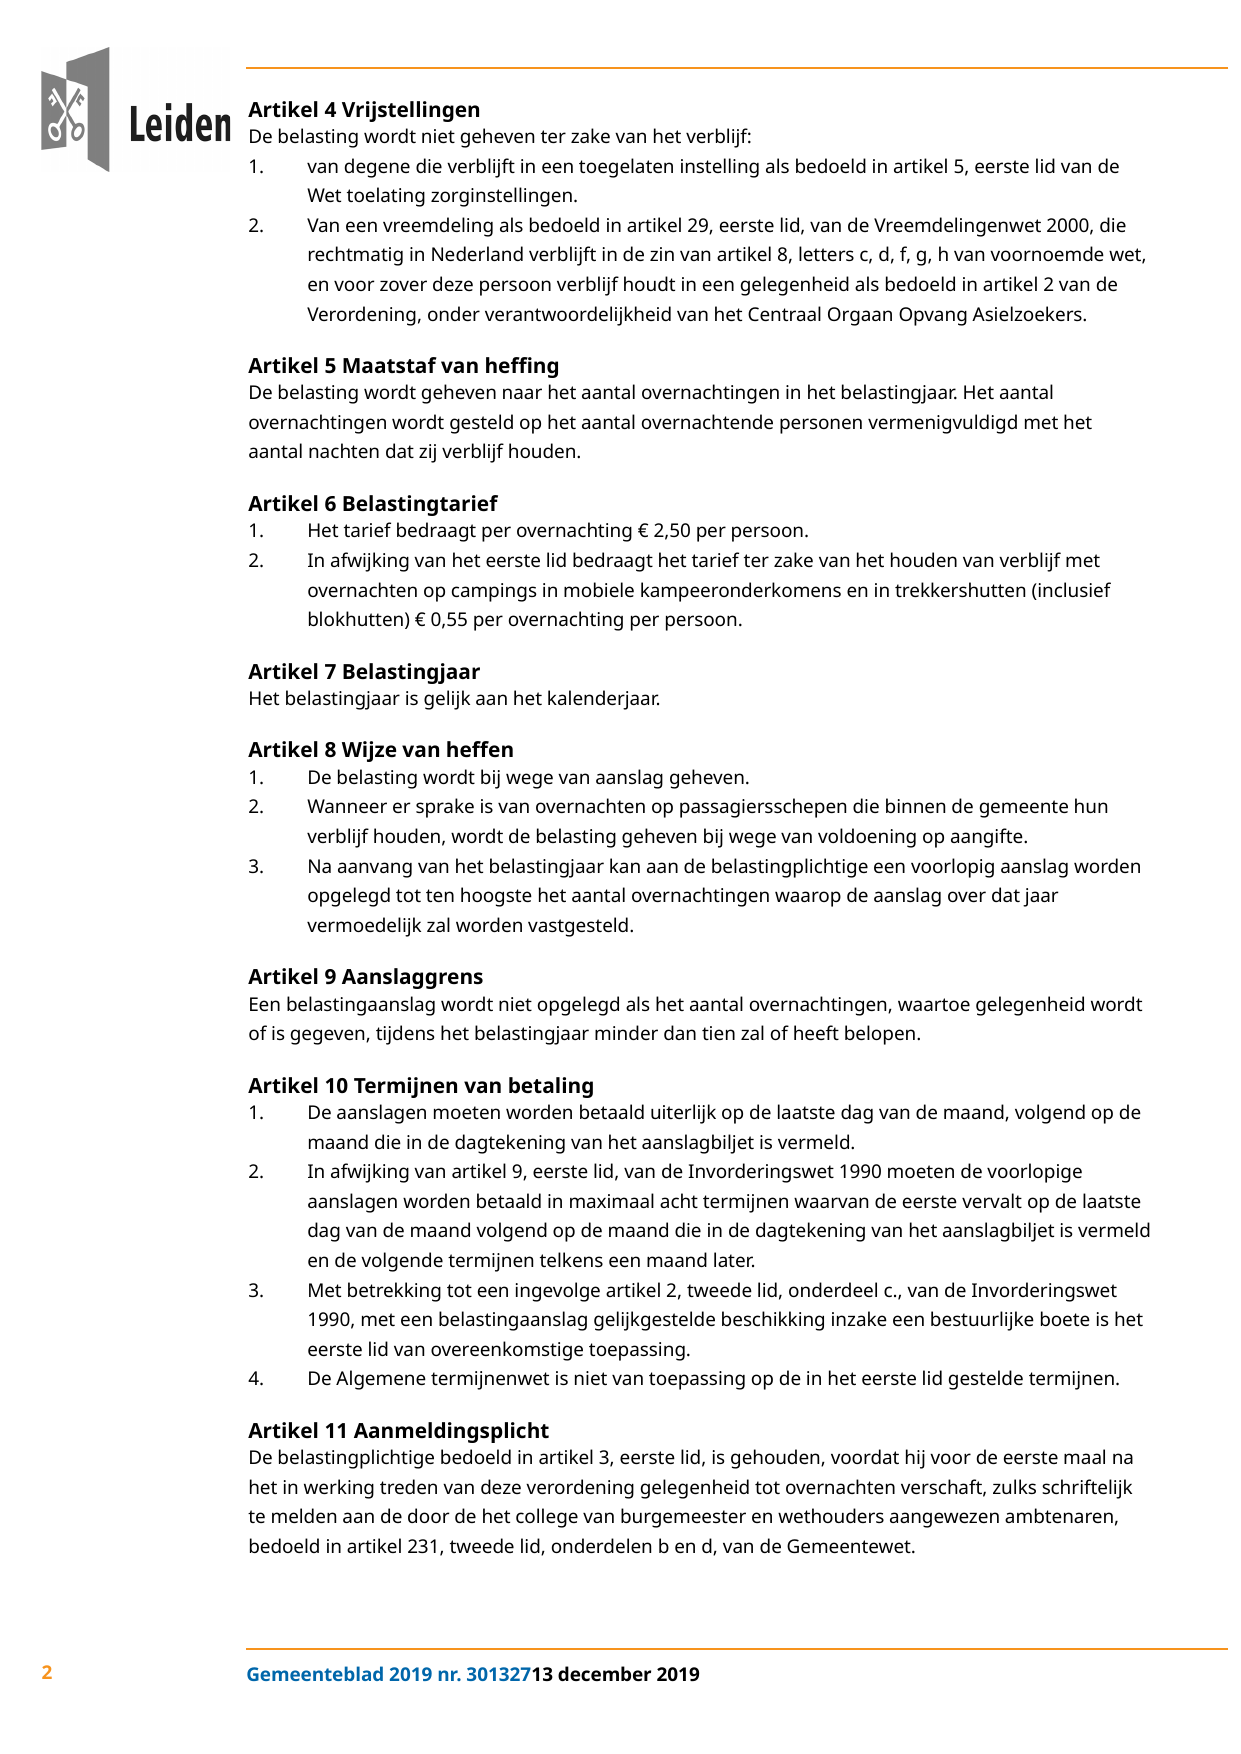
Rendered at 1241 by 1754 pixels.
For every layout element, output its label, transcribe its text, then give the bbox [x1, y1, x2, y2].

list Van een vreemdeling als bedoeld in artikel 29, eerste lid, van de Vreemdelingenwet 2000, die rechtmatig in Nederland verblijft in de zin van artikel 8, letters c, d, f, g, h van voornoemde wet, en voor zover deze persoon verblijf houdt in een gelegenheid als bedoeld in artikel 2 van de Verordening, onder verantwoordelijkheid van het Centraal Orgaan Opvang Asielzoekers. [248, 212, 1152, 326]
list Met betrekking tot een ingevolge artikel 2, tweede lid, onderdeel c., van de Invorderingswet 1990, met een belastingaanslag gelijkgestelde beschikking inzake een bestuurlijke boete is het eerste lid van overeenkomstige toepassing. [248, 1277, 1152, 1362]
list Het tarief bedraagt per overnachting € 2,50 per persoon. [248, 518, 1152, 543]
list In afwijking van artikel 9, eerste lid, van de Invorderingswet 1990 moeten de voorlopige aanslagen worden betaald in maximaal acht termijnen waarvan de eerste vervalt op de laatste dag van de maand volgend op de maand die in de dagtekening van het aanslagbiljet is vermeld en de volgende termijnen telkens een maand later. [248, 1158, 1152, 1273]
list De belasting wordt bij wege van aanslag geheven. [248, 764, 1152, 790]
text Het belastingjaar is gelijk aan het kalenderjaar. [248, 685, 1152, 711]
text Een belastingaanslag wordt niet opgelegd als het aantal overnachtingen, waartoe gelegenheid wordt of is gegeven, tijdens het belastingjaar minder dan tien zal of heeft belopen. [248, 991, 1152, 1046]
picture [41, 47, 231, 172]
text Artikel 10 Termijnen van betaling [248, 1071, 1152, 1099]
list In afwijking van het eerste lid bedraagt het tarief ter zake van het houden van verblijf met overnachten op campings in mobiele kampeeronderkomens en in trekkershutten (inclusief blokhutten) € 0,55 per overnachting per persoon. [248, 547, 1152, 632]
text Artikel 9 Aanslaggrens [248, 962, 1152, 991]
text Artikel 6 Belastingtarief [248, 489, 1152, 518]
list Wanneer er sprake is van overnachten op passagiersschepen die binnen de gemeente hun verblijf houden, wordt de belasting geheven bij wege van voldoening op aangifte. [248, 794, 1152, 849]
list De aanslagen moeten worden betaald uiterlijk op de laatste dag van de maand, volgend op de maand die in de dagtekening van het aanslagbiljet is vermeld. [248, 1099, 1152, 1154]
text De belastingplichtige bedoeld in artikel 3, eerste lid, is gehouden, voordat hij voor de eerste maal na het in werking treden van deze verordening gelegenheid tot overnachten verschaft, zulks schriftelijk te melden aan de door de het college van burgemeester en wethouders aangewezen ambtenaren, bedoeld in artikel 231, tweede lid, onderdelen b en d, van de Gemeentewet. [248, 1444, 1152, 1559]
text De belasting wordt geheven naar het aantal overnachtingen in het belastingjaar. Het aantal overnachtingen wordt gesteld op het aantal overnachtende personen vermenigvuldigd met het aantal nachten dat zij verblijf houden. [248, 379, 1152, 464]
text Artikel 5 Maatstaf van heffing [248, 351, 1152, 379]
list van degene die verblijft in een toegelaten instelling als bedoeld in artikel 5, eerste lid van de Wet toelating zorginstellingen. [248, 153, 1152, 208]
text Artikel 11 Aanmeldingsplicht [248, 1416, 1152, 1444]
text De belasting wordt niet geheven ter zake van het verblijf: [248, 123, 1152, 149]
text Artikel 7 Belastingjaar [248, 657, 1152, 685]
text Artikel 4 Vrijstellingen [248, 95, 1152, 123]
text Artikel 8 Wijze van heffen [248, 736, 1152, 764]
list De Algemene termijnenwet is niet van toepassing op de in het eerste lid gestelde termijnen. [248, 1366, 1152, 1391]
list Na aanvang van het belastingjaar kan aan de belastingplichtige een voorlopig aanslag worden opgelegd tot ten hoogste het aantal overnachtingen waarop de aanslag over dat jaar vermoedelijk zal worden vastgesteld. [248, 853, 1152, 938]
